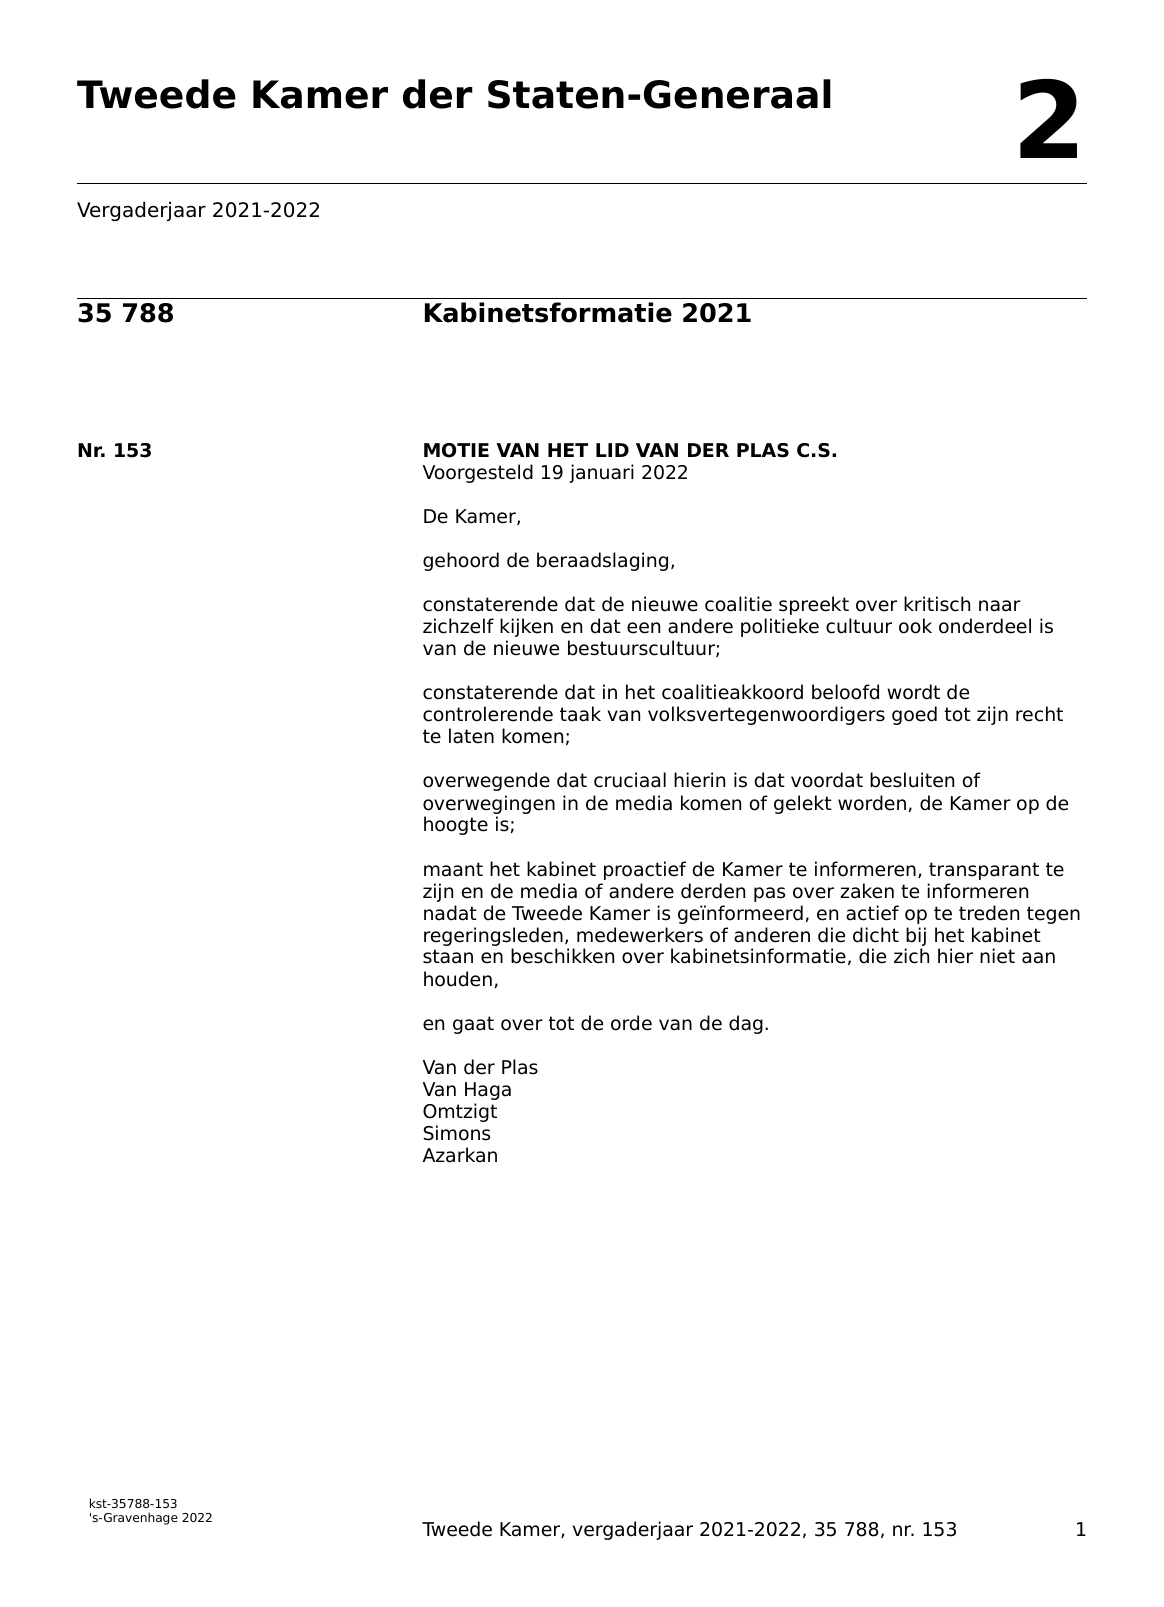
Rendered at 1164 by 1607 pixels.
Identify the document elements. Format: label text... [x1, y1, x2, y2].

table_cell Vergaderjaar 2021-2022 [77, 184, 1087, 298]
table_header 2 [886, 59, 1087, 183]
text overwegende dat cruciaal hierin is dat voordat besluiten of overwegingen in de media komen of gelekt worden, de Kamer op de hoogte is; [422, 770, 1087, 836]
text 's-Gravenhage 2022 [88, 1511, 323, 1525]
text Omtzigt [422, 1101, 1087, 1123]
text Azarkan [422, 1145, 1087, 1167]
text Van der Plas [422, 1057, 1087, 1079]
table_header Tweede Kamer der Staten-Generaal [77, 59, 886, 183]
text en gaat over tot de orde van de dag. [422, 1013, 1087, 1034]
text Simons [422, 1123, 1087, 1145]
text Voorgesteld 19 januari 2022 [422, 462, 1087, 484]
subtitle Nr. 153 MOTIE VAN HET LID VAN DER PLAS C.S. [77, 440, 1087, 462]
text maant het kabinet proactief de Kamer te informeren, transparant te zijn en de media of andere derden pas over zaken te informeren nadat de Tweede Kamer is geïnformeerd, en actief op te treden tegen regeringsleden, medewerkers of anderen die dicht bij het kabinet staan en beschikken over kabinetsinformatie, die zich hier niet aan houden, [422, 858, 1087, 990]
text gehoord de beraadslaging, [422, 550, 1087, 572]
text Van Haga [422, 1079, 1087, 1101]
text constaterende dat de nieuwe coalitie spreekt over kritisch naar zichzelf kijken en dat een andere politieke cultuur ook onderdeel is van de nieuwe bestuurscultuur; [422, 594, 1087, 660]
text constaterende dat in het coalitieakkoord beloofd wordt de controlerende taak van volksvertegenwoordigers goed tot zijn recht te laten komen; [422, 682, 1087, 748]
text De Kamer, [422, 506, 1087, 528]
text kst-35788-153 [88, 1497, 323, 1511]
subtitle 35 788 Kabinetsformatie 2021 [77, 299, 1087, 329]
